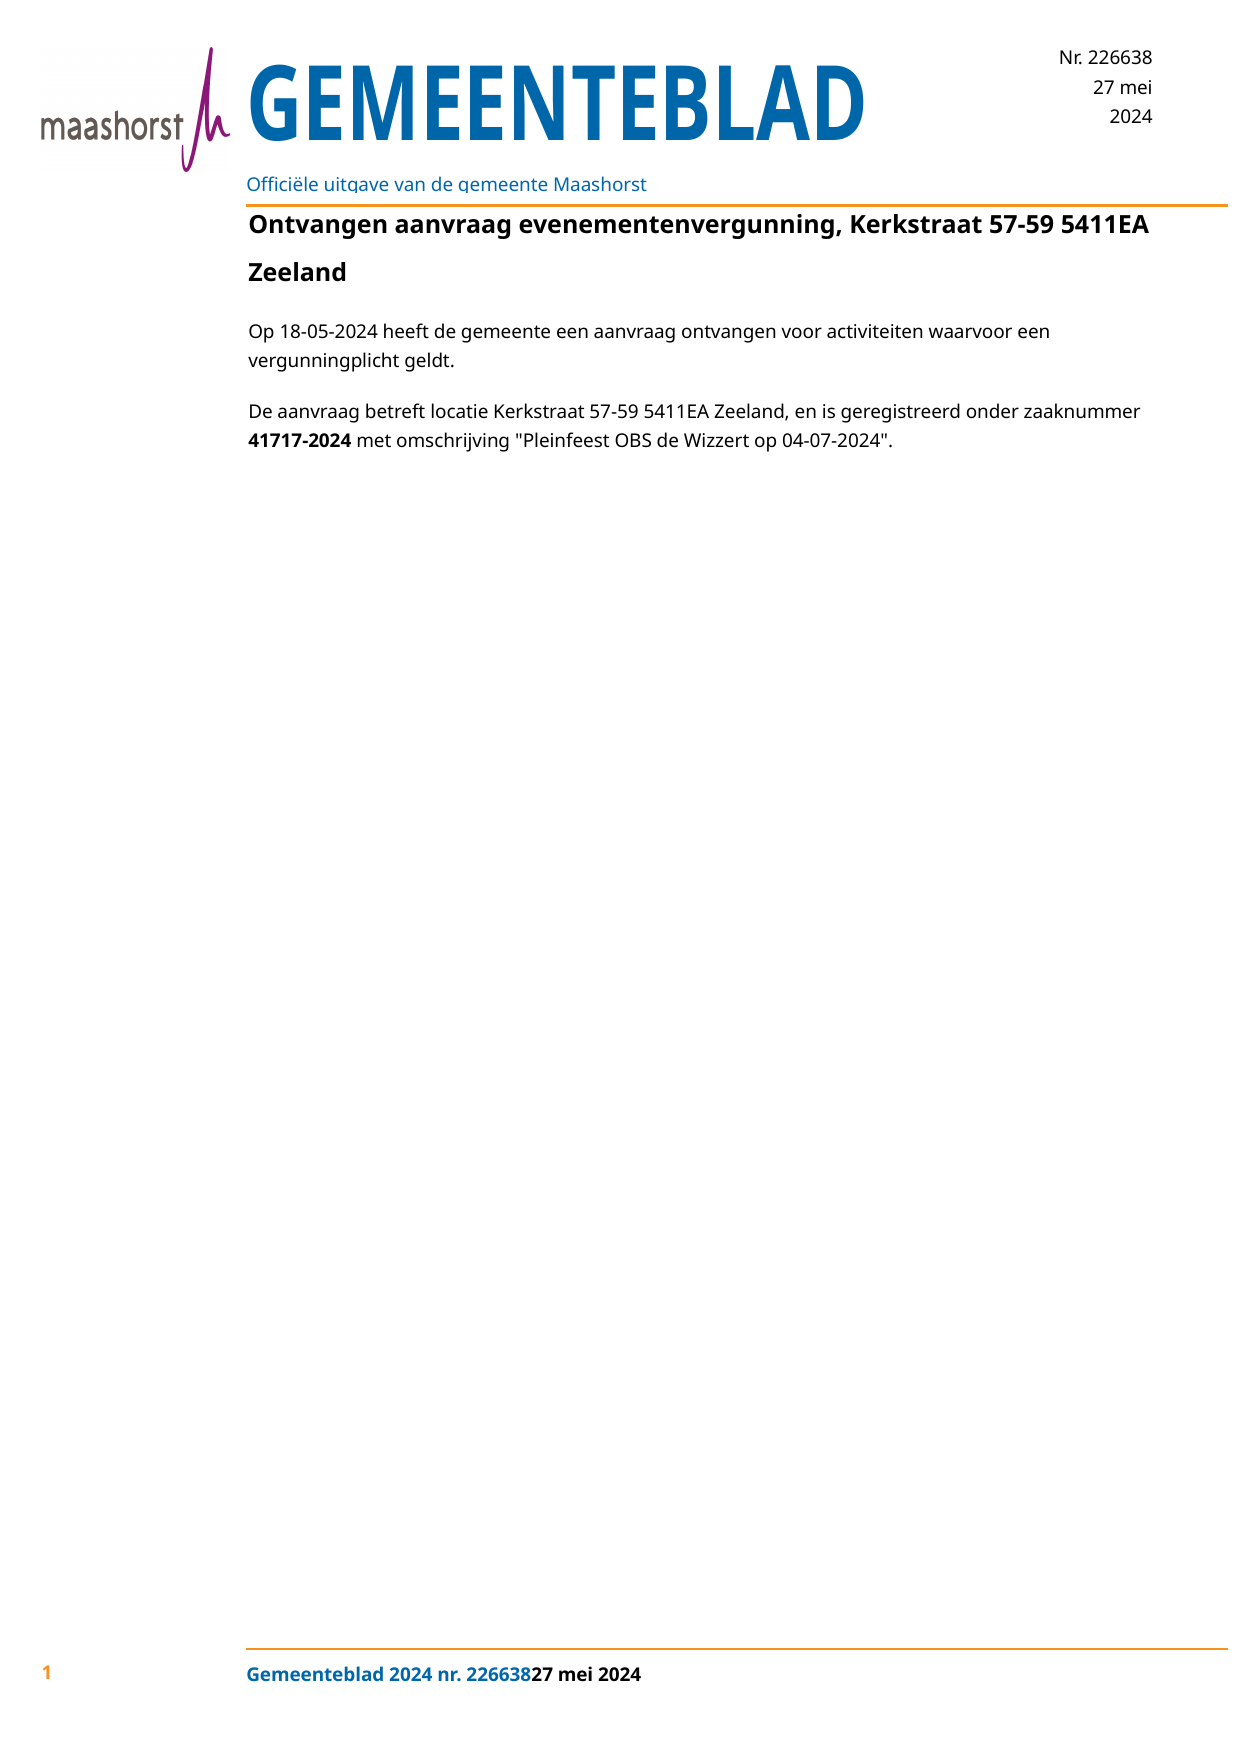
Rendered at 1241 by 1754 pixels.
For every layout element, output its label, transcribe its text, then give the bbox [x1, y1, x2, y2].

text De aanvraag betreft locatie Kerkstraat 57-59 5411EA Zeeland, en is geregistreerd onder zaaknummer 41717-2024 met omschrijving "Pleinfeest OBS de Wizzert op 04-07-2024". [248, 398, 1152, 453]
text Ontvangen aanvraag evenementenvergunning, Kerkstraat 57-59 5411EA Zeeland [248, 207, 1152, 288]
picture [41, 47, 231, 172]
text Op 18-05-2024 heeft de gemeente een aanvraag ontvangen voor activiteiten waarvoor een vergunningplicht geldt. [248, 318, 1152, 373]
